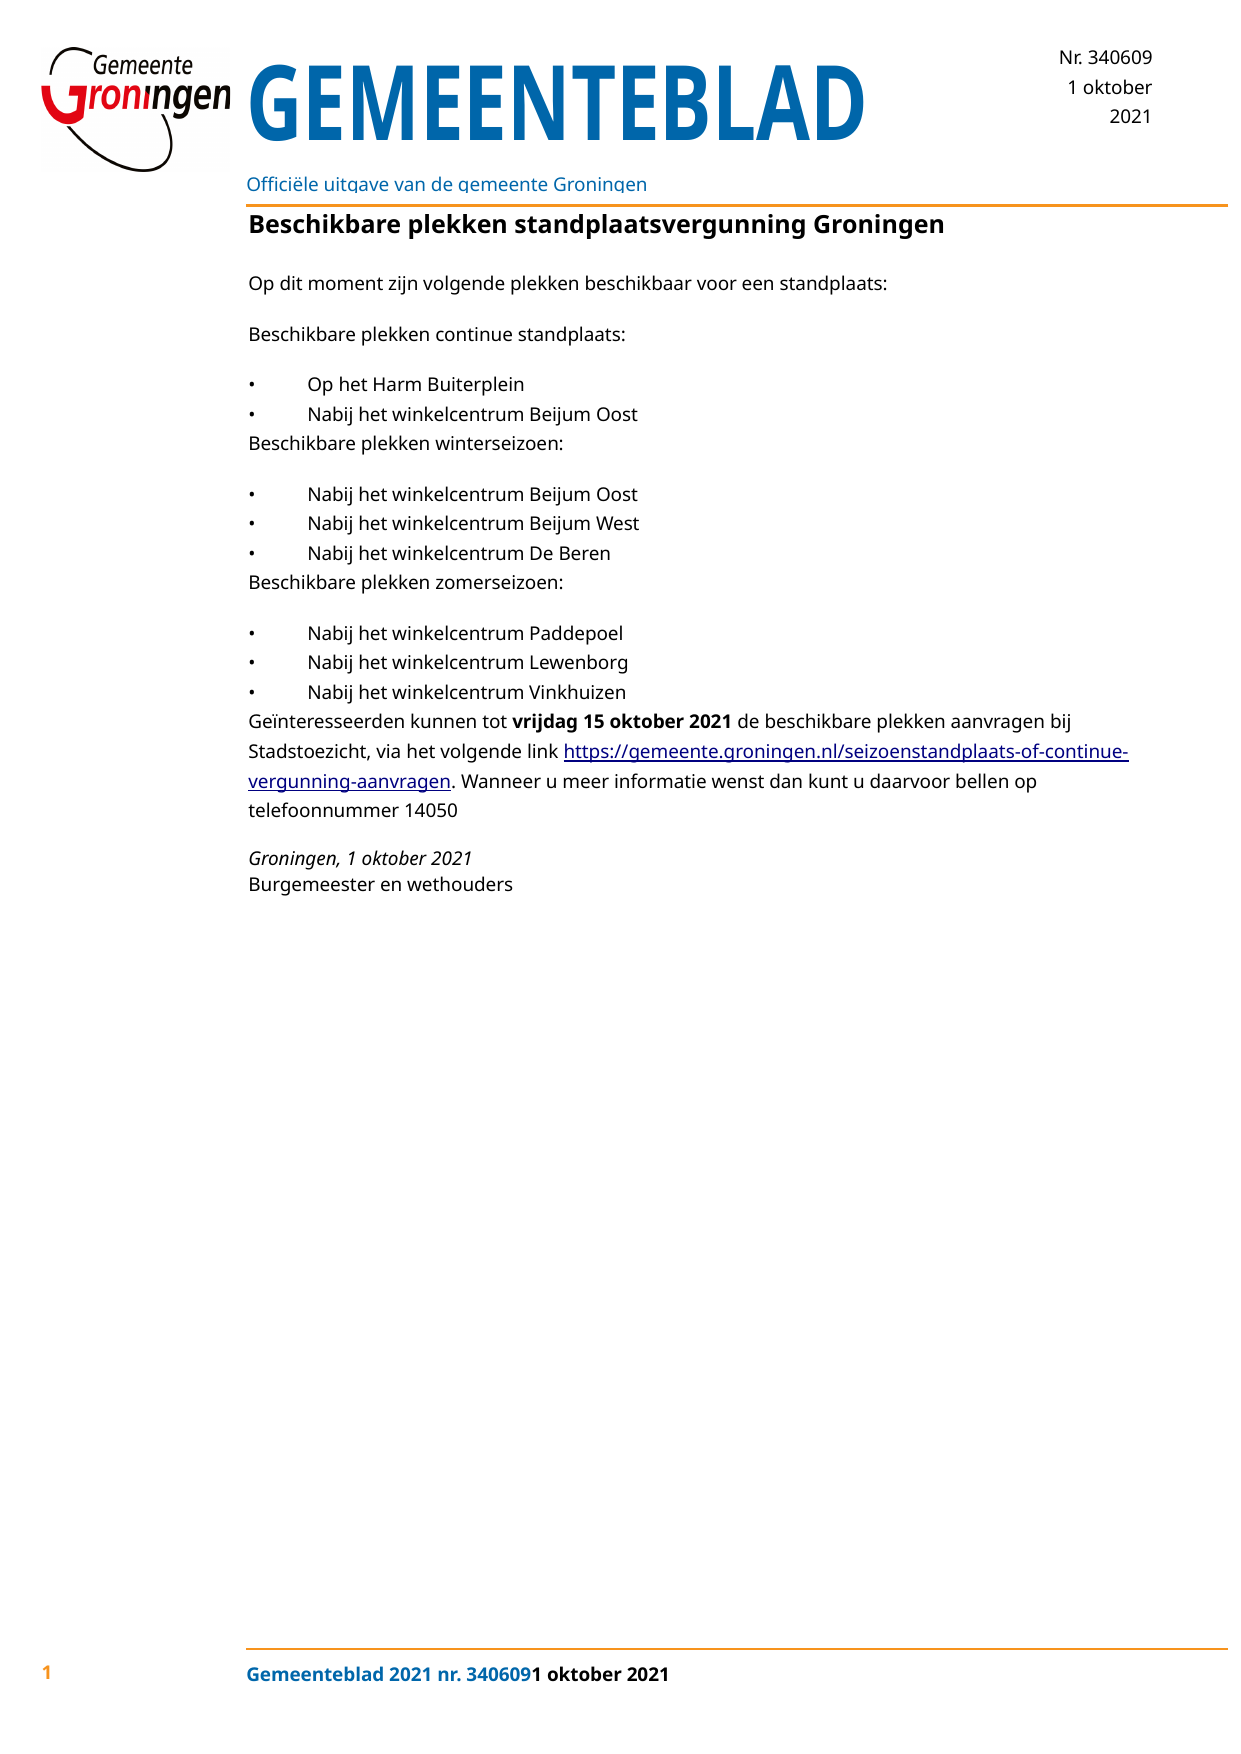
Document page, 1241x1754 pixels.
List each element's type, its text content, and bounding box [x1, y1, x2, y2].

list Nabij het winkelcentrum Lewenborg [248, 649, 1152, 675]
list Nabij het winkelcentrum Paddepoel [248, 620, 1152, 646]
text Beschikbare plekken continue standplaats: [248, 321, 1152, 346]
list Nabij het winkelcentrum Vinkhuizen [248, 679, 1152, 705]
list Nabij het winkelcentrum De Beren [248, 540, 1152, 566]
list Op het Harm Buiterplein [248, 371, 1152, 397]
text Groningen, 1 oktober 2021 [248, 845, 1152, 871]
picture [41, 47, 231, 172]
text Burgemeester en wethouders [248, 871, 1152, 897]
text Geïnteresseerden kunnen tot vrijdag 15 oktober 2021 de beschikbare plekken aanvragen bij Stadstoezicht, via het volgende link https://gemeente.groningen.nl/seizoenstandplaats-of-continue-vergunning-aanvragen. Wanneer u meer informatie wenst dan kunt u daarvoor bellen op telefoonnummer 14050 [248, 709, 1152, 823]
text Beschikbare plekken winterseizoen: [248, 430, 1152, 456]
text Beschikbare plekken standplaatsvergunning Groningen [248, 207, 1152, 241]
text Op dit moment zijn volgende plekken beschikbaar voor een standplaats: [248, 270, 1152, 296]
list Nabij het winkelcentrum Beijum West [248, 510, 1152, 536]
list Nabij het winkelcentrum Beijum Oost [248, 481, 1152, 506]
text Beschikbare plekken zomerseizoen: [248, 569, 1152, 595]
list Nabij het winkelcentrum Beijum Oost [248, 401, 1152, 426]
